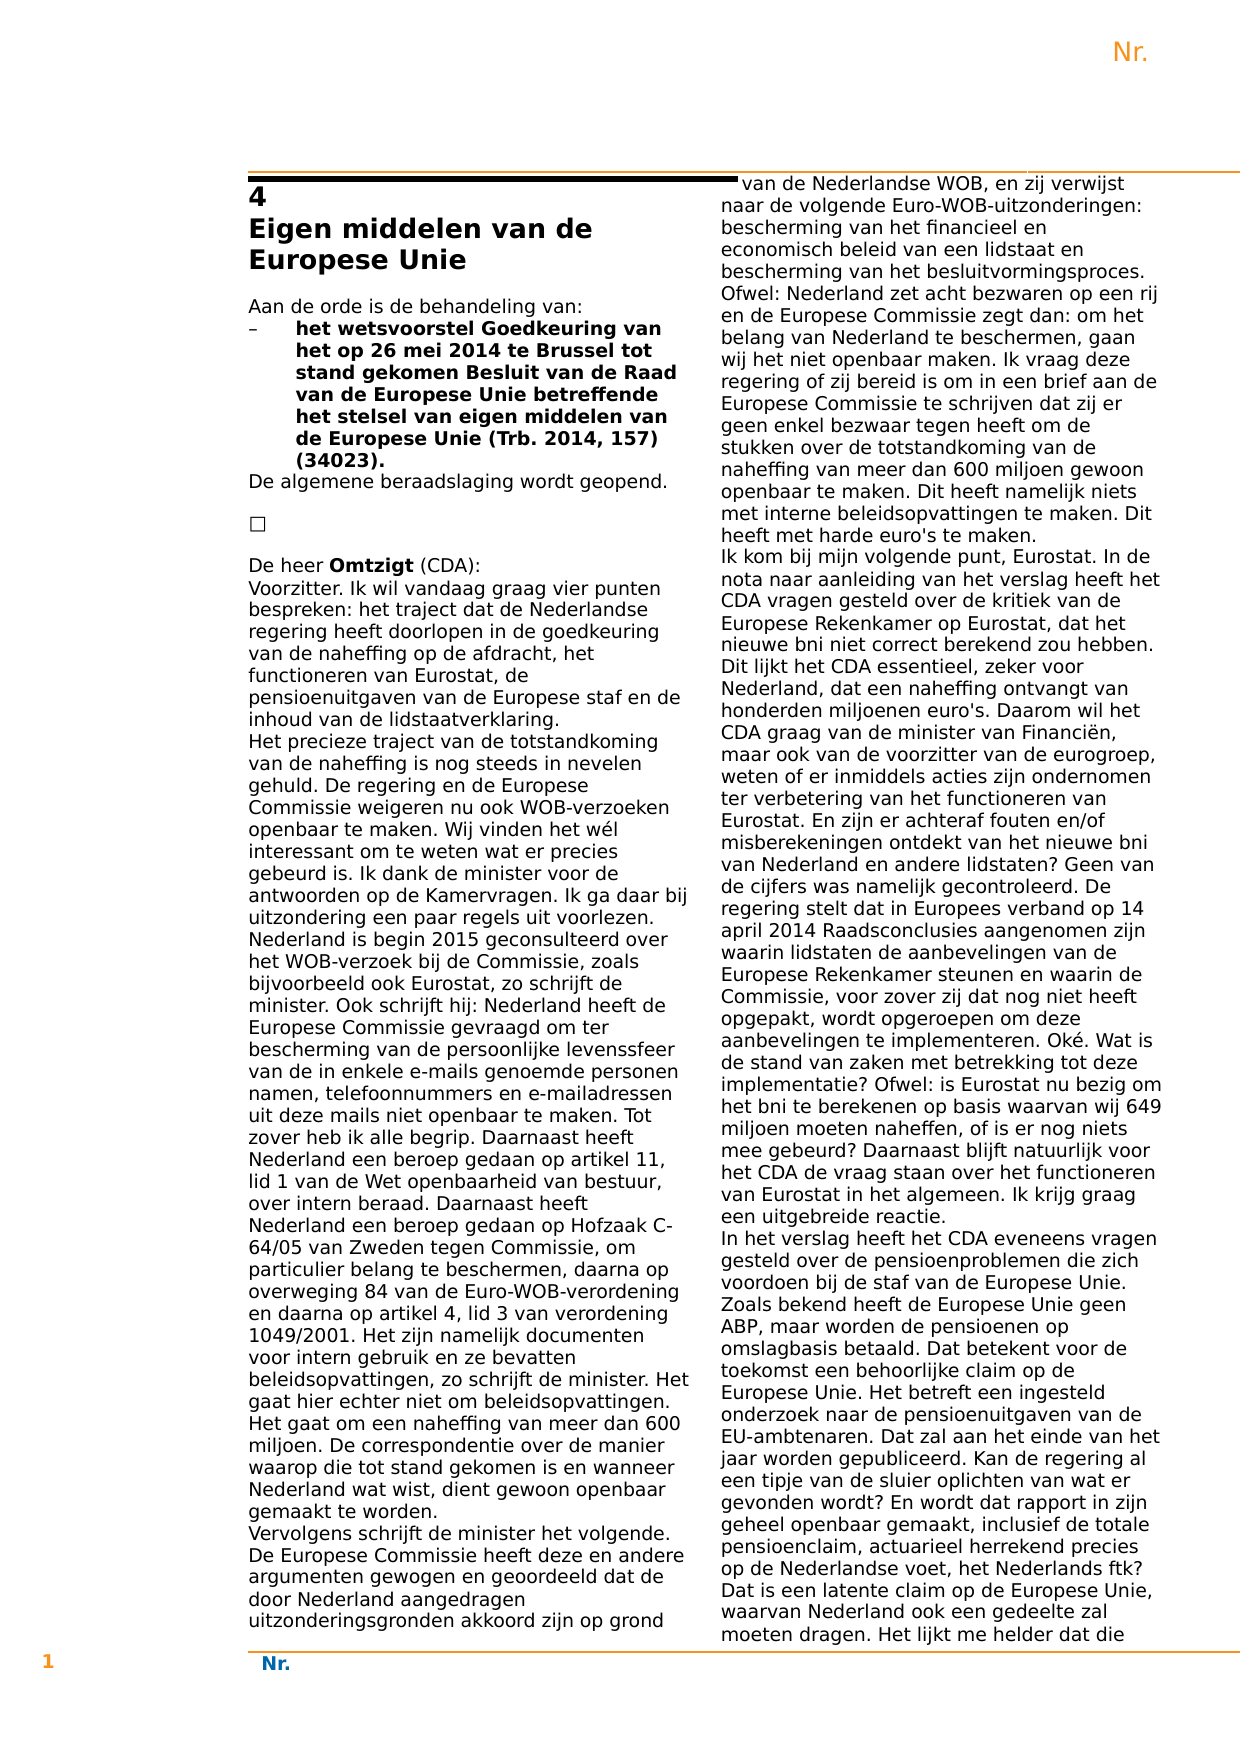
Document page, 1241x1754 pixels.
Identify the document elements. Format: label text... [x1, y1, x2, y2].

list het wetsvoorstel Goedkeuring van het op 26 mei 2014 te Brussel tot stand gekomen Besluit van de Raad van de Europese Unie betreffende het stelsel van eigen middelen van de Europese Unie (Trb. 2014, 157) (34023). [248, 318, 691, 471]
text van de Nederlandse WOB, en zij verwijst naar de volgende Euro-WOB-uitzonderingen: bescherming van het financieel en economisch beleid van een lidstaat en bescherming van het besluitvormingsproces. Ofwel: Nederland zet acht bezwaren op een rij en de Europese Commissie zegt dan: om het belang van Nederland te beschermen, gaan wij het niet openbaar maken. Ik vraag deze regering of zij bereid is om in een brief aan de Europese Commissie te schrijven dat zij er geen enkel bezwaar tegen heeft om de stukken over de totstandkoming van de naheffing van meer dan 600 miljoen gewoon openbaar te maken. Dit heeft namelijk niets met interne beleidsopvattingen te maken. Dit heeft met harde euro's te maken. [721, 173, 1163, 546]
title 4 Eigen middelen van de Europese Unie [248, 182, 691, 276]
text Ik kom bij mijn volgende punt, Eurostat. In de nota naar aanleiding van het verslag heeft het CDA vragen gesteld over de kritiek van de Europese Rekenkamer op Eurostat, dat het nieuwe bni niet correct berekend zou hebben. Dit lijkt het CDA essentieel, zeker voor Nederland, dat een naheffing ontvangt van honderden miljoenen euro's. Daarom wil het CDA graag van de minister van Financiën, maar ook van de voorzitter van de eurogroep, weten of er inmiddels acties zijn ondernomen ter verbetering van het functioneren van Eurostat. En zijn er achteraf fouten en/of misberekeningen ontdekt van het nieuwe bni van Nederland en andere lidstaten? Geen van de cijfers was namelijk gecontroleerd. De regering stelt dat in Europees verband op 14 april 2014 Raadsconclusies aangenomen zijn waarin lidstaten de aanbevelingen van de Europese Rekenkamer steunen en waarin de Commissie, voor zover zij dat nog niet heeft opgepakt, wordt opgeroepen om deze aanbevelingen te implementeren. Oké. Wat is de stand van zaken met betrekking tot deze implementatie? Ofwel: is Eurostat nu bezig om het bni te berekenen op basis waarvan wij 649 miljoen moeten naheffen, of is er nog niets mee gebeurd? Daarnaast blijft natuurlijk voor het CDA de vraag staan over het functioneren van Eurostat in het algemeen. Ik krijg graag een uitgebreide reactie. [721, 546, 1163, 1228]
text ⬜ [248, 513, 691, 535]
text Voorzitter. Ik wil vandaag graag vier punten bespreken: het traject dat de Nederlandse regering heeft doorlopen in de goedkeuring van de naheffing op de afdracht, het functioneren van Eurostat, de pensioenuitgaven van de Europese staf en de inhoud van de lidstaatverklaring. [248, 577, 691, 731]
text De heer Omtzigt (CDA): [248, 555, 691, 577]
text Het precieze traject van de totstandkoming van de naheffing is nog steeds in nevelen gehuld. De regering en de Europese Commissie weigeren nu ook WOB-verzoeken openbaar te maken. Wij vinden het wél interessant om te weten wat er precies gebeurd is. Ik dank de minister voor de antwoorden op de Kamervragen. Ik ga daar bij uitzondering een paar regels uit voorlezen. Nederland is begin 2015 geconsulteerd over het WOB-verzoek bij de Commissie, zoals bijvoorbeeld ook Eurostat, zo schrijft de minister. Ook schrijft hij: Nederland heeft de Europese Commissie gevraagd om ter bescherming van de persoonlijke levenssfeer van de in enkele e-mails genoemde personen namen, telefoonnummers en e-mailadressen uit deze mails niet openbaar te maken. Tot zover heb ik alle begrip. Daarnaast heeft Nederland een beroep gedaan op artikel 11, lid 1 van de Wet openbaarheid van bestuur, over intern beraad. Daarnaast heeft Nederland een beroep gedaan op Hofzaak C-64/05 van Zweden tegen Commissie, om particulier belang te beschermen, daarna op overweging 84 van de Euro-WOB-verordening en daarna op artikel 4, lid 3 van verordening 1049/2001. Het zijn namelijk documenten voor intern gebruik en ze bevatten beleidsopvattingen, zo schrijft de minister. Het gaat hier echter niet om beleidsopvattingen. Het gaat om een naheffing van meer dan 600 miljoen. De correspondentie over de manier waarop die tot stand gekomen is en wanneer Nederland wat wist, dient gewoon openbaar gemaakt te worden. [248, 731, 691, 1522]
text De algemene beraadslaging wordt geopend. [248, 471, 691, 493]
text In het verslag heeft het CDA eveneens vragen gesteld over de pensioenproblemen die zich voordoen bij de staf van de Europese Unie. Zoals bekend heeft de Europese Unie geen ABP, maar worden de pensioenen op omslagbasis betaald. Dat betekent voor de toekomst een behoorlijke claim op de Europese Unie. Het betreft een ingesteld onderzoek naar de pensioenuitgaven van de EU-ambtenaren. Dat zal aan het einde van het jaar worden gepubliceerd. Kan de regering al een tipje van de sluier oplichten van wat er gevonden wordt? En wordt dat rapport in zijn geheel openbaar gemaakt, inclusief de totale pensioenclaim, actuarieel herrekend precies op de Nederlandse voet, het Nederlands ftk? Dat is een latente claim op de Europese Unie, waarvan Nederland ook een gedeelte zal moeten dragen. Het lijkt me helder dat die [721, 1228, 1163, 1645]
text Aan de orde is de behandeling van: [248, 296, 691, 318]
text Vervolgens schrijft de minister het volgende. De Europese Commissie heeft deze en andere argumenten gewogen en geoordeeld dat de door Nederland aangedragen uitzonderingsgronden akkoord zijn op grond [248, 1522, 691, 1632]
